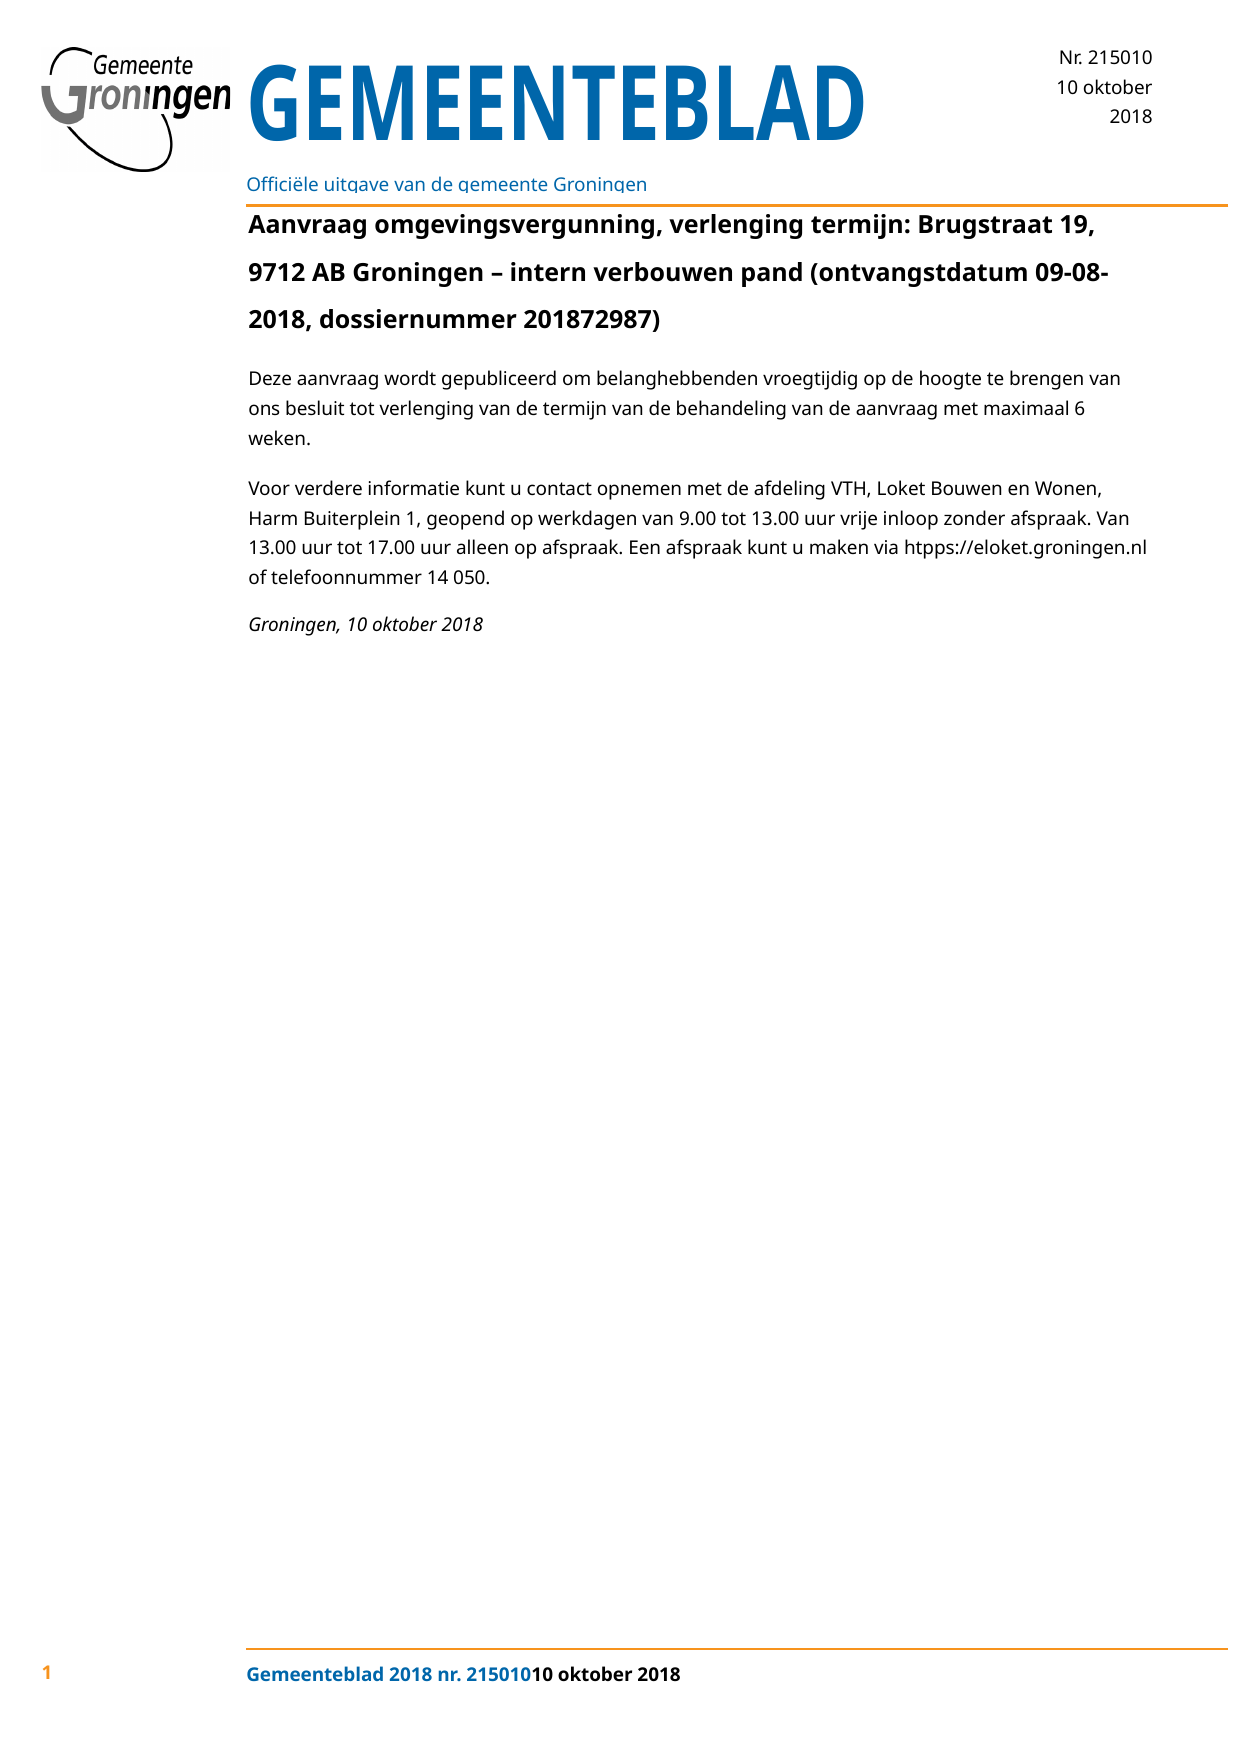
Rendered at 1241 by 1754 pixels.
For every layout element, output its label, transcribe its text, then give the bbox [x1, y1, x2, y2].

text Groningen, 10 oktober 2018 [248, 612, 1152, 637]
text Voor verdere informatie kunt u contact opnemen met de afdeling VTH, Loket Bouwen en Wonen, Harm Buiterplein 1, geopend op werkdagen van 9.00 tot 13.00 uur vrije inloop zonder afspraak. Van 13.00 uur tot 17.00 uur alleen op afspraak. Een afspraak kunt u maken via htpps://eloket.groningen.nl of telefoonnummer 14 050. [248, 475, 1152, 589]
text Aanvraag omgevingsvergunning, verlenging termijn: Brugstraat 19, 9712 AB Groningen – intern verbouwen pand (ontvangstdatum 09-08-2018, dossiernummer 201872987) [248, 207, 1152, 336]
picture [41, 47, 231, 172]
text Deze aanvraag wordt gepubliceerd om belanghebbenden vroegtijdig op de hoogte te brengen van ons besluit tot verlenging van de termijn van de behandeling van de aanvraag met maximaal 6 weken. [248, 366, 1152, 450]
